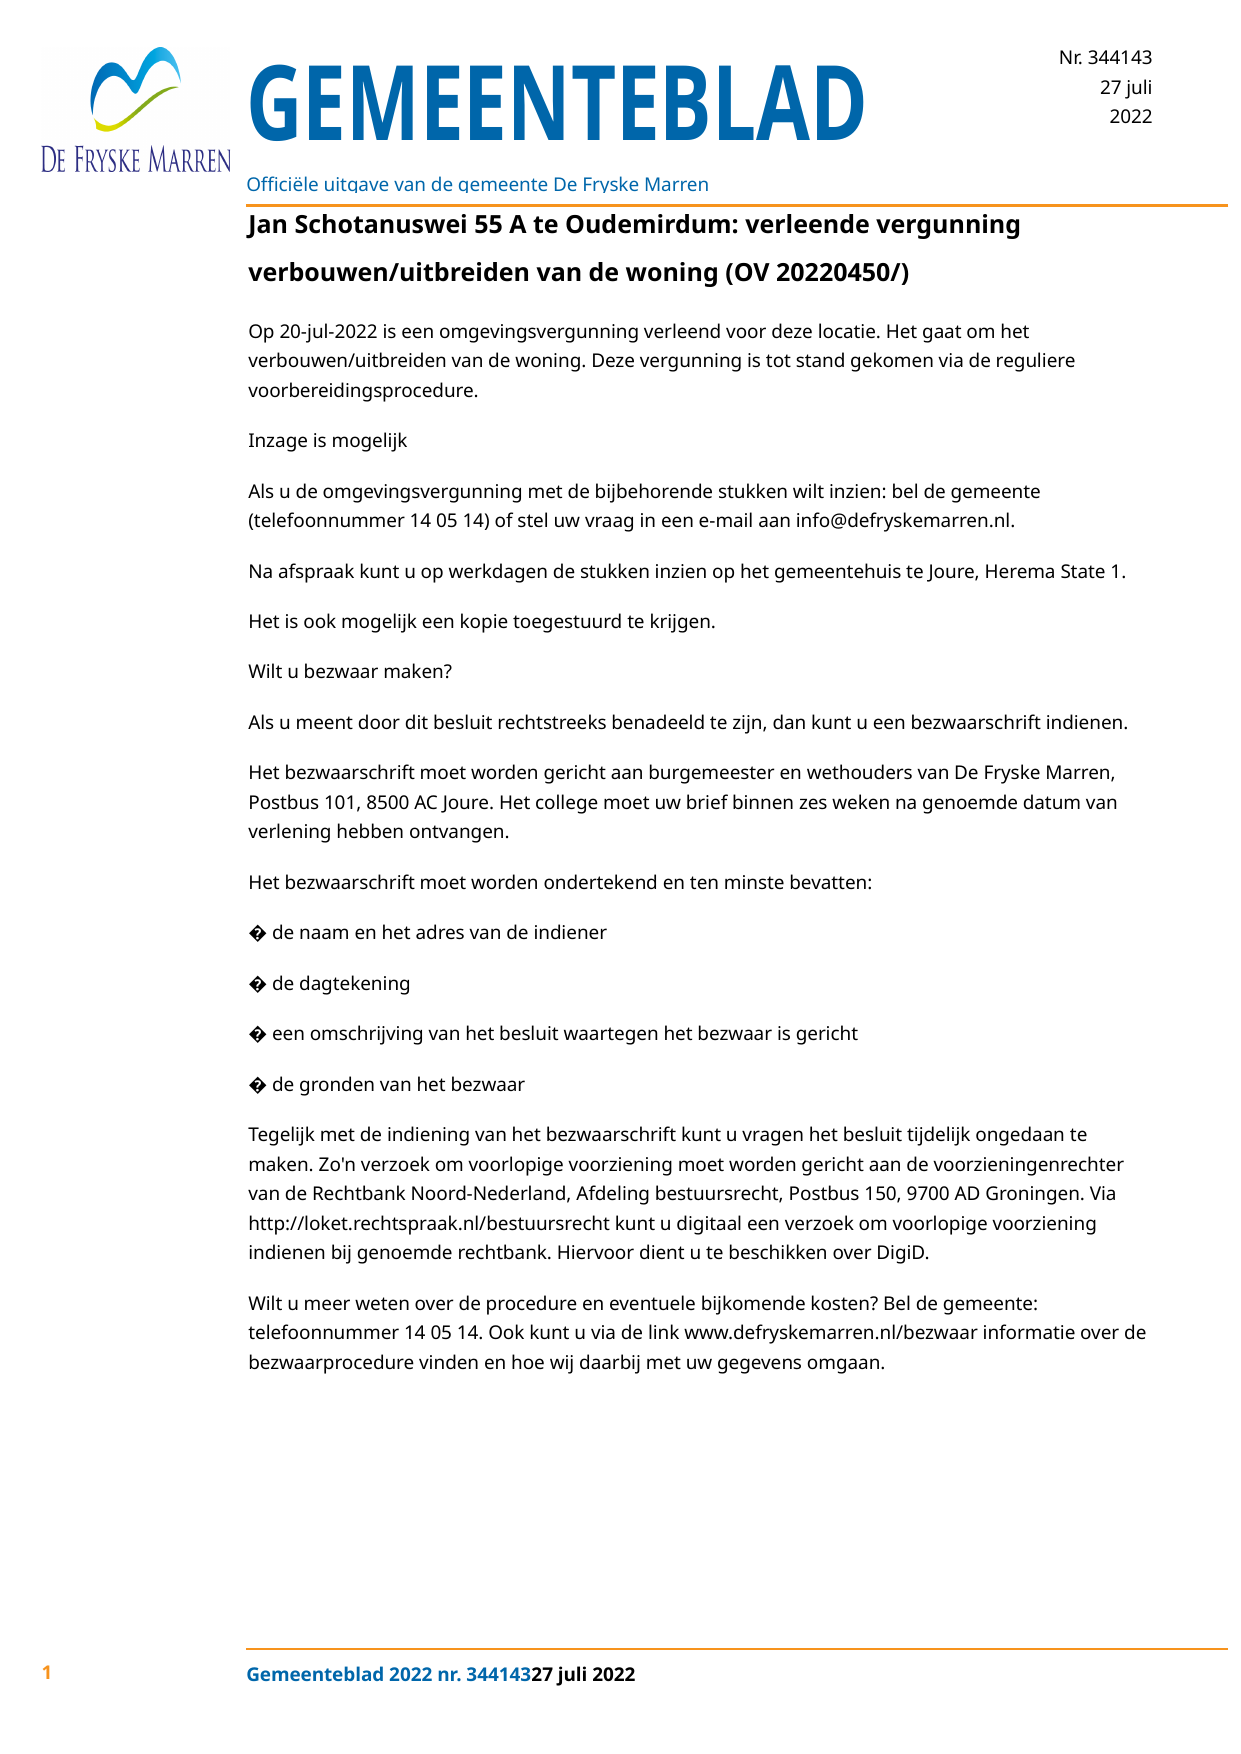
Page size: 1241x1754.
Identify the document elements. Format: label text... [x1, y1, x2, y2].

text Wilt u meer weten over de procedure en eventuele bijkomende kosten? Bel de gemeente: telefoonnummer 14 05 14. Ook kunt u via de link www.defryskemarren.nl/bezwaar informatie over de bezwaarprocedure vinden en hoe wij daarbij met uw gegevens omgaan. [248, 1290, 1152, 1375]
text Het bezwaarschrift moet worden gericht aan burgemeester en wethouders van De Fryske Marren, Postbus 101, 8500 AC Joure. Het college moet uw brief binnen zes weken na genoemde datum van verlening hebben ontvangen. [248, 759, 1152, 844]
text � de gronden van het bezwaar [248, 1071, 1152, 1097]
text Op 20-jul-2022 is een omgevingsvergunning verleend voor deze locatie. Het gaat om het verbouwen/uitbreiden van de woning. Deze vergunning is tot stand gekomen via de reguliere voorbereidingsprocedure. [248, 318, 1152, 403]
text Na afspraak kunt u op werkdagen de stukken inzien op het gemeentehuis te Joure, Herema State 1. [248, 558, 1152, 584]
picture [41, 47, 231, 172]
text � een omschrijving van het besluit waartegen het bezwaar is gericht [248, 1020, 1152, 1046]
text Als u de omgevingsvergunning met de bijbehorende stukken wilt inzien: bel de gemeente (telefoonnummer 14 05 14) of stel uw vraag in een e-mail aan info@defryskemarren.nl. [248, 478, 1152, 533]
text Het bezwaarschrift moet worden ondertekend en ten minste bevatten: [248, 869, 1152, 895]
text Tegelijk met de indiening van het bezwaarschrift kunt u vragen het besluit tijdelijk ongedaan te maken. Zo'n verzoek om voorlopige voorziening moet worden gericht aan de voorzieningenrechter van de Rechtbank Noord-Nederland, Afdeling bestuursrecht, Postbus 150, 9700 AD Groningen. Via http://loket.rechtspraak.nl/bestuursrecht kunt u digitaal een verzoek om voorlopige voorziening indienen bij genoemde rechtbank. Hiervoor dient u te beschikken over DigiD. [248, 1121, 1152, 1265]
text Als u meent door dit besluit rechtstreeks benadeeld te zijn, dan kunt u een bezwaarschrift indienen. [248, 709, 1152, 735]
text Het is ook mogelijk een kopie toegestuurd te krijgen. [248, 608, 1152, 634]
text � de dagtekening [248, 970, 1152, 996]
text Wilt u bezwaar maken? [248, 659, 1152, 684]
text Inzage is mogelijk [248, 427, 1152, 453]
text Jan Schotanuswei 55 A te Oudemirdum: verleende vergunning verbouwen/uitbreiden van de woning (OV 20220450/) [248, 207, 1152, 288]
text � de naam en het adres van de indiener [248, 919, 1152, 945]
